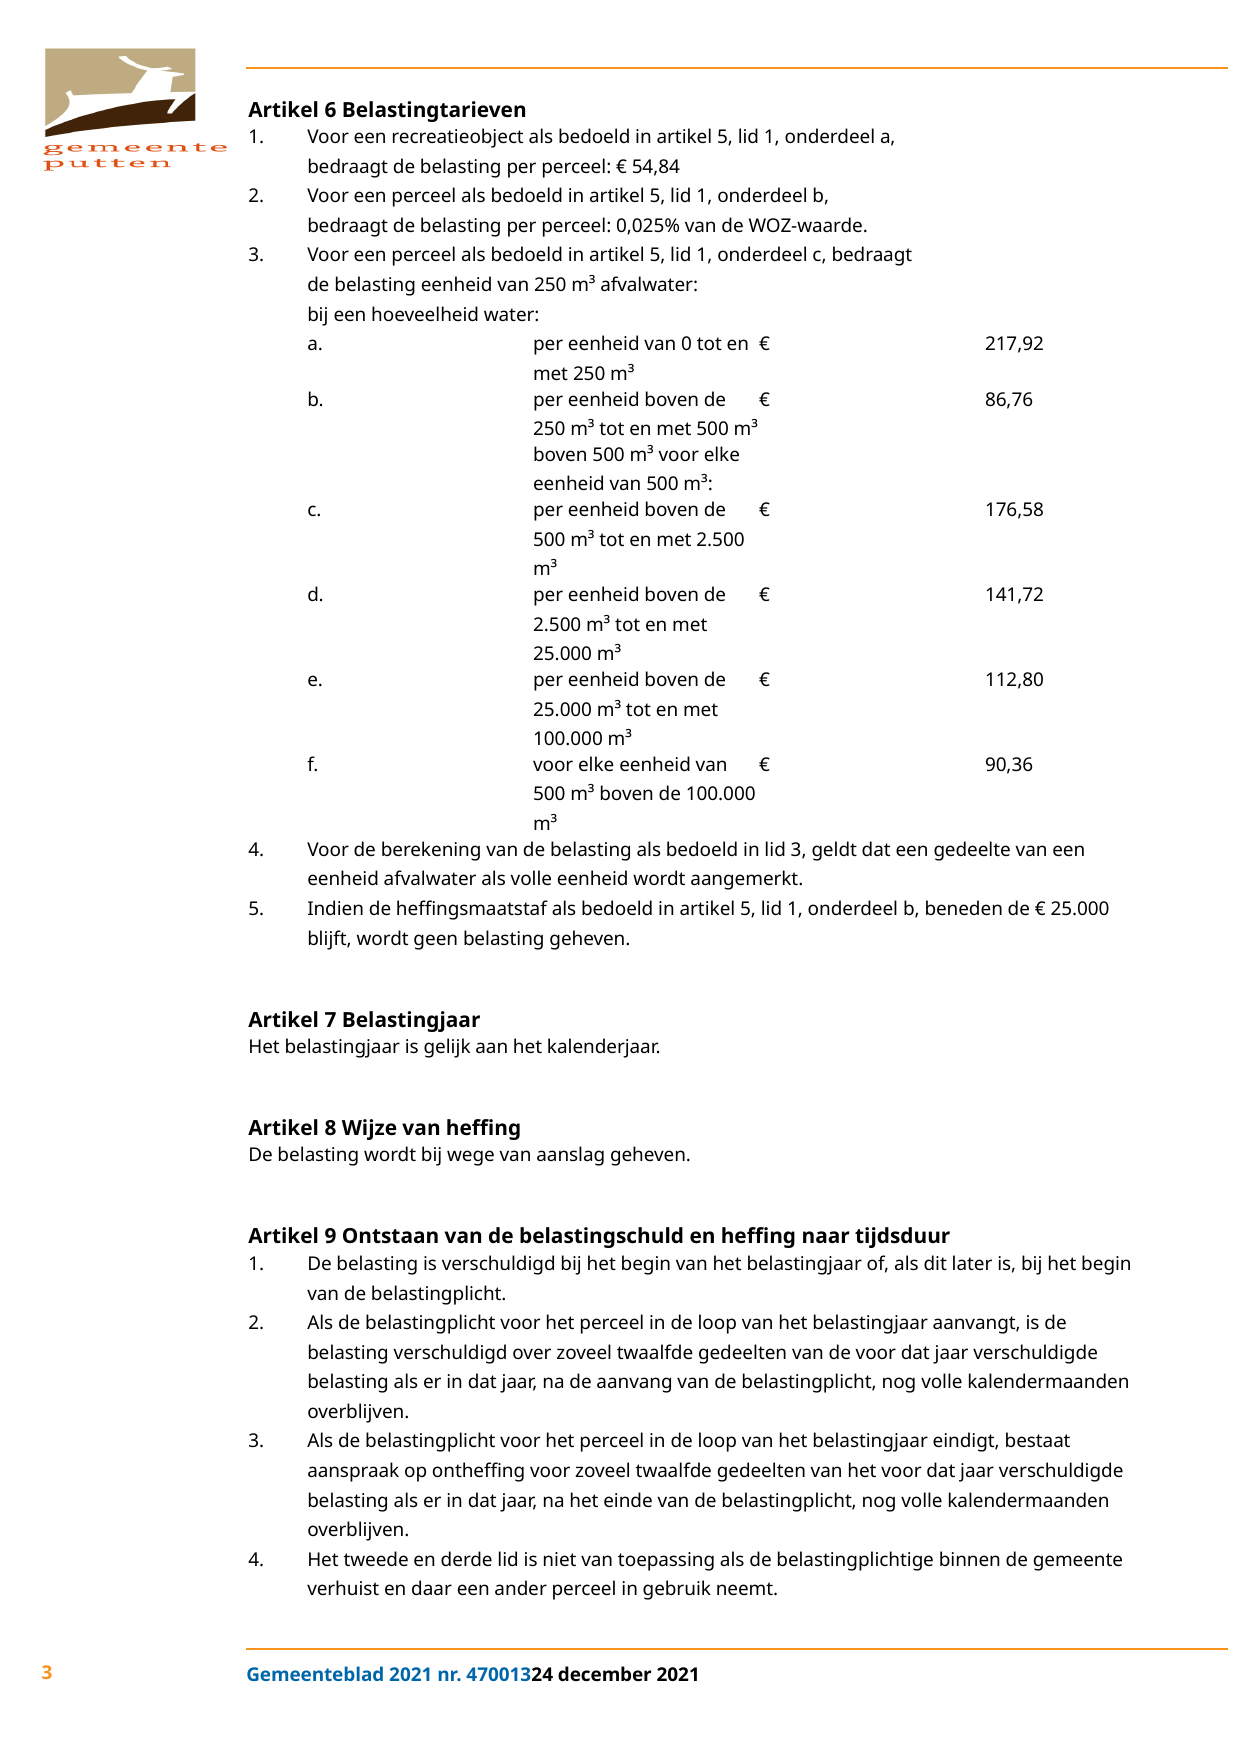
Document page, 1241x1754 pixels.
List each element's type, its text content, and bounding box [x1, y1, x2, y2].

list de belasting eenheid van 250 m³ afvalwater: [248, 271, 1152, 297]
table_cell € [759, 751, 985, 836]
list bedraagt de belasting per perceel: € 54,84 [248, 153, 1152, 178]
picture [41, 47, 231, 172]
text Het belastingjaar is gelijk aan het kalenderjaar. [248, 1033, 1152, 1059]
table_cell voor elke eenheid van 500 m³ boven de 100.000 m³ [533, 751, 759, 836]
table_cell e. [307, 666, 533, 751]
list bedraagt de belasting per perceel: 0,025% van de WOZ-waarde. [248, 212, 1152, 238]
table_cell 176,58 [985, 496, 1211, 581]
table_cell € [759, 386, 985, 441]
table_header 217,92 [985, 330, 1211, 386]
list Voor een perceel als bedoeld in artikel 5, lid 1, onderdeel c, bedraagt [248, 242, 1152, 267]
text Artikel 8 Wijze van heffing [248, 1113, 1152, 1142]
table_cell [985, 441, 1211, 496]
table_header a. [307, 330, 533, 386]
list Het tweede en derde lid is niet van toepassing als de belastingplichtige binnen de gemeente verhuist en daar een ander perceel in gebruik neemt. [248, 1546, 1152, 1601]
table_cell per eenheid boven de 25.000 m³ tot en met 100.000 m³ [533, 666, 759, 751]
table_cell 112,80 [985, 666, 1211, 751]
table_cell € [759, 666, 985, 751]
table_cell 90,36 [985, 751, 1211, 836]
table_cell c. [307, 496, 533, 581]
text Artikel 9 Ontstaan van de belastingschuld en heffing naar tijdsduur [248, 1222, 1152, 1250]
text Artikel 6 Belastingtarieven [248, 95, 1152, 123]
table_cell f. [307, 751, 533, 836]
list Voor een recreatieobject als bedoeld in artikel 5, lid 1, onderdeel a, [248, 123, 1152, 149]
list Als de belastingplicht voor het perceel in de loop van het belastingjaar aanvangt, is de belasting verschuldigd over zoveel twaalfde gedeelten van de voor dat jaar verschuldigde belasting als er in dat jaar, na de aanvang van de belastingplicht, nog volle kalendermaanden overblijven. [248, 1309, 1152, 1424]
table_cell € [759, 496, 985, 581]
table_cell per eenheid boven de 2.500 m³ tot en met 25.000 m³ [533, 581, 759, 666]
table_cell d. [307, 581, 533, 666]
table_header per eenheid van 0 tot en met 250 m³ [533, 330, 759, 386]
text Artikel 7 Belastingjaar [248, 1005, 1152, 1033]
text De belasting wordt bij wege van aanslag geheven. [248, 1142, 1152, 1167]
list bij een hoeveelheid water: [248, 301, 1152, 326]
table_cell [307, 441, 533, 496]
table_cell boven 500 m³ voor elke eenheid van 500 m³: [533, 441, 759, 496]
table_cell 141,72 [985, 581, 1211, 666]
list Als de belastingplicht voor het perceel in de loop van het belastingjaar eindigt, bestaat aanspraak op ontheffing voor zoveel twaalfde gedeelten van het voor dat jaar verschuldigde belasting als er in dat jaar, na het einde van de belastingplicht, nog volle kalendermaanden overblijven. [248, 1428, 1152, 1542]
table_cell 86,76 [985, 386, 1211, 441]
table_header € [759, 330, 985, 386]
list De belasting is verschuldigd bij het begin van het belastingjaar of, als dit later is, bij het begin van de belastingplicht. [248, 1250, 1152, 1305]
list Voor een perceel als bedoeld in artikel 5, lid 1, onderdeel b, [248, 182, 1152, 208]
list Indien de heffingsmaatstaf als bedoeld in artikel 5, lid 1, onderdeel b, beneden de € 25.000 blijft, wordt geen belasting geheven. [248, 895, 1152, 951]
table_cell per eenheid boven de 250 m³ tot en met 500 m³ [533, 386, 759, 441]
table_cell [759, 441, 985, 496]
table_cell € [759, 581, 985, 666]
table_cell b. [307, 386, 533, 441]
table_cell per eenheid boven de 500 m³ tot en met 2.500 m³ [533, 496, 759, 581]
list Voor de berekening van de belasting als bedoeld in lid 3, geldt dat een gedeelte van een eenheid afvalwater als volle eenheid wordt aangemerkt. [248, 836, 1152, 891]
